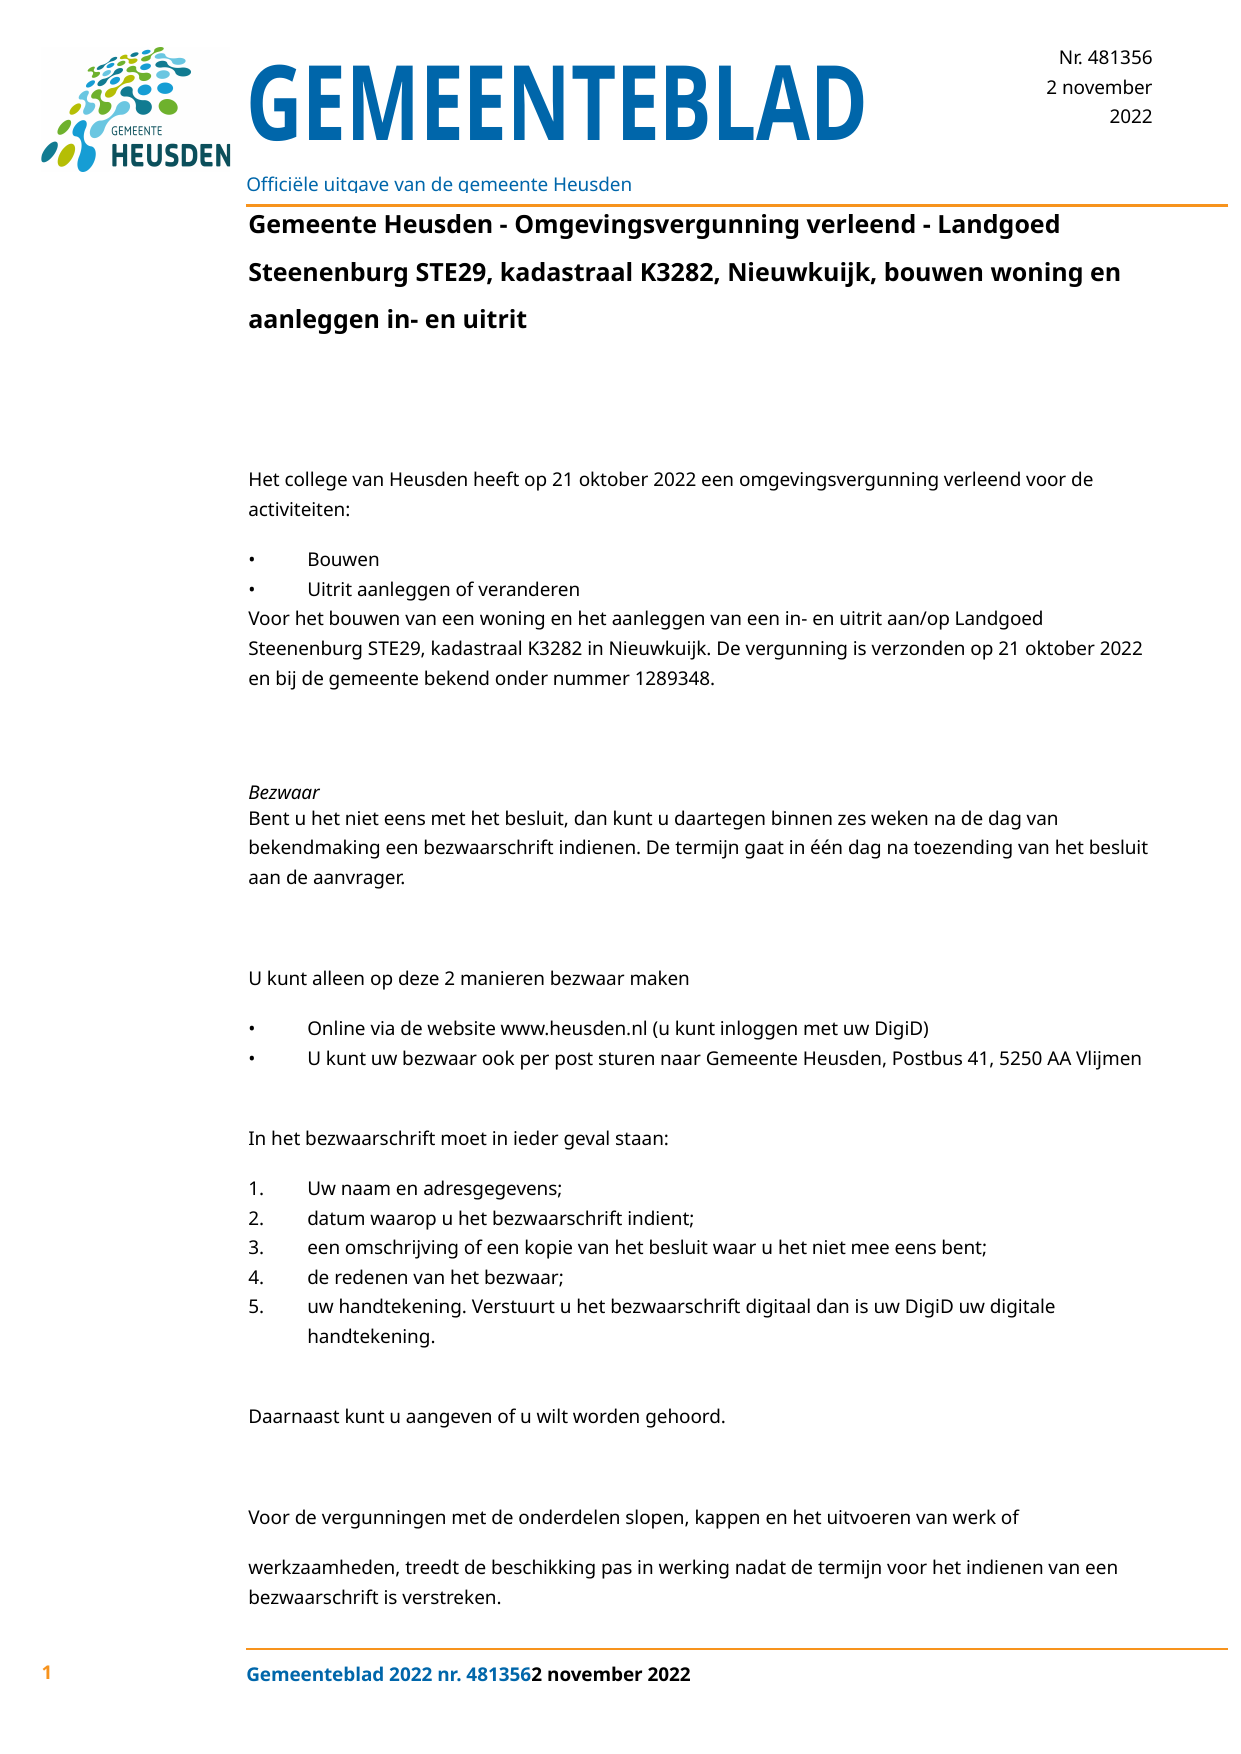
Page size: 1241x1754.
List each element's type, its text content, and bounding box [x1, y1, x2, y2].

text Het college van Heusden heeft op 21 oktober 2022 een omgevingsvergunning verleend voor de activiteiten: [248, 466, 1152, 522]
text werkzaamheden, treedt de beschikking pas in werking nadat de termijn voor het indienen van een bezwaarschrift is verstreken. [248, 1554, 1152, 1610]
text Bezwaar [248, 779, 1152, 805]
text In het bezwaarschrift moet in ieder geval staan: [248, 1125, 1152, 1151]
list U kunt uw bezwaar ook per post sturen naar Gemeente Heusden, Postbus 41, 5250 AA Vlijmen [248, 1045, 1152, 1071]
list uw handtekening. Verstuurt u het bezwaarschrift digitaal dan is uw DigiD uw digitale handtekening. [248, 1293, 1152, 1349]
text Bent u het niet eens met het besluit, dan kunt u daartegen binnen zes weken na de dag van bekendmaking een bezwaarschrift indienen. De termijn gaat in één dag na toezending van het besluit aan de aanvrager. [248, 805, 1152, 890]
list een omschrijving of een kopie van het besluit waar u het niet mee eens bent; [248, 1234, 1152, 1260]
list de redenen van het bezwaar; [248, 1264, 1152, 1290]
text Voor de vergunningen met de onderdelen slopen, kappen en het uitvoeren van werk of [248, 1504, 1152, 1530]
list Bouwen [248, 546, 1152, 572]
list Uitrit aanleggen of veranderen [248, 576, 1152, 602]
list Online via de website www.heusden.nl (u kunt inloggen met uw DigiD) [248, 1015, 1152, 1041]
list datum waarop u het bezwaarschrift indient; [248, 1205, 1152, 1231]
text Voor het bouwen van een woning en het aanleggen van een in- en uitrit aan/op Landgoed Steenenburg STE29, kadastraal K3282 in Nieuwkuijk. De vergunning is verzonden op 21 oktober 2022 en bij de gemeente bekend onder nummer 1289348. [248, 606, 1152, 690]
picture [41, 47, 231, 172]
list Uw naam en adresgegevens; [248, 1175, 1152, 1201]
text Gemeente Heusden - Omgevingsvergunning verleend - Landgoed Steenenburg STE29, kadastraal K3282, Nieuwkuijk, bouwen woning en aanleggen in- en uitrit [248, 207, 1152, 336]
text U kunt alleen op deze 2 manieren bezwaar maken [248, 965, 1152, 991]
text Daarnaast kunt u aangeven of u wilt worden gehoord. [248, 1403, 1152, 1429]
